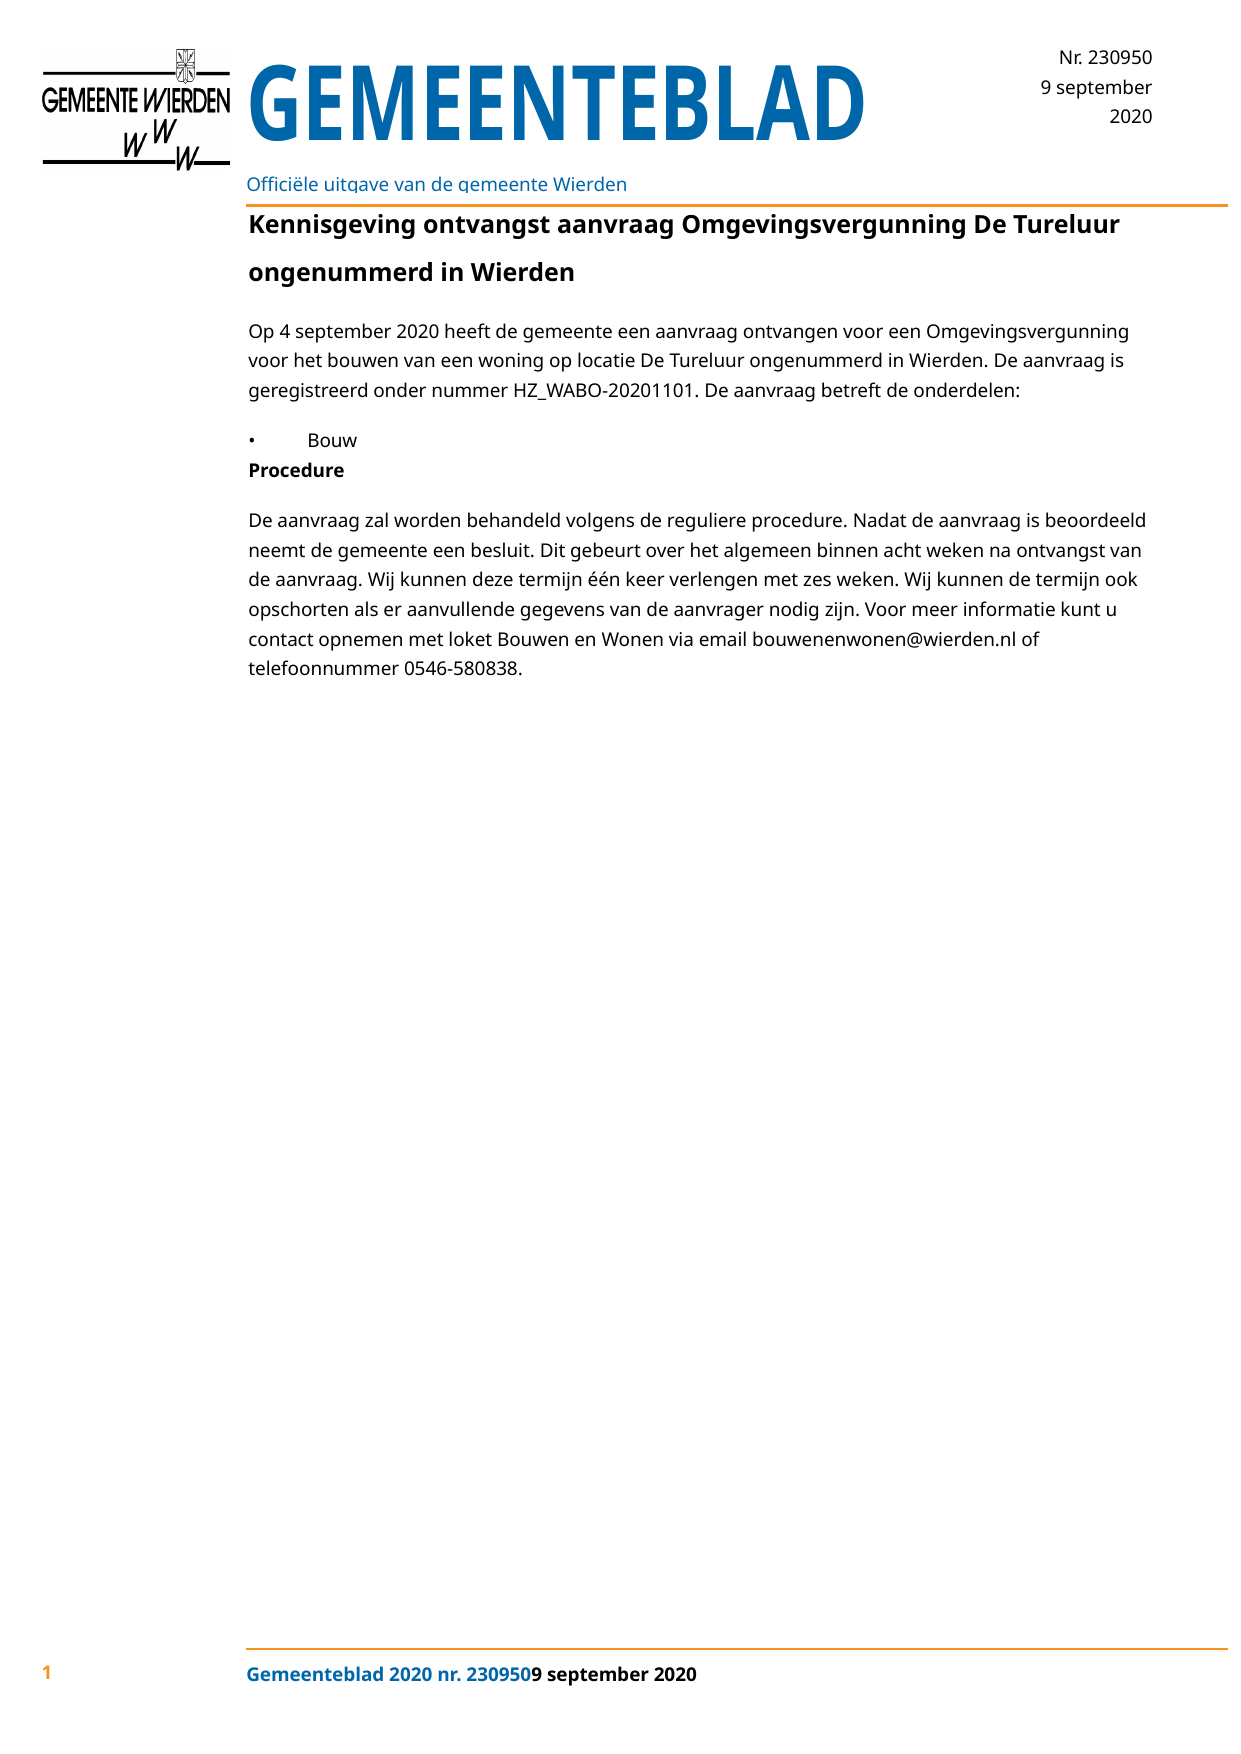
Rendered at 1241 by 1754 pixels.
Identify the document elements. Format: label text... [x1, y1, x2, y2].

text Op 4 september 2020 heeft de gemeente een aanvraag ontvangen voor een Omgevingsvergunning voor het bouwen van een woning op locatie De Tureluur ongenummerd in Wierden. De aanvraag is geregistreerd onder nummer HZ_WABO-20201101. De aanvraag betreft de onderdelen: [248, 318, 1152, 403]
picture [41, 47, 231, 172]
text De aanvraag zal worden behandeld volgens de reguliere procedure. Nadat de aanvraag is beoordeeld neemt de gemeente een besluit. Dit gebeurt over het algemeen binnen acht weken na ontvangst van de aanvraag. Wij kunnen deze termijn één keer verlengen met zes weken. Wij kunnen de termijn ook opschorten als er aanvullende gegevens van de aanvrager nodig zijn. Voor meer informatie kunt u contact opnemen met loket Bouwen en Wonen via email bouwenenwonen@wierden.nl of telefoonnummer 0546-580838. [248, 507, 1152, 681]
list Bouw [248, 427, 1152, 453]
text Kennisgeving ontvangst aanvraag Omgevingsvergunning De Tureluur ongenummerd in Wierden [248, 207, 1152, 288]
text Procedure [248, 457, 1152, 483]
